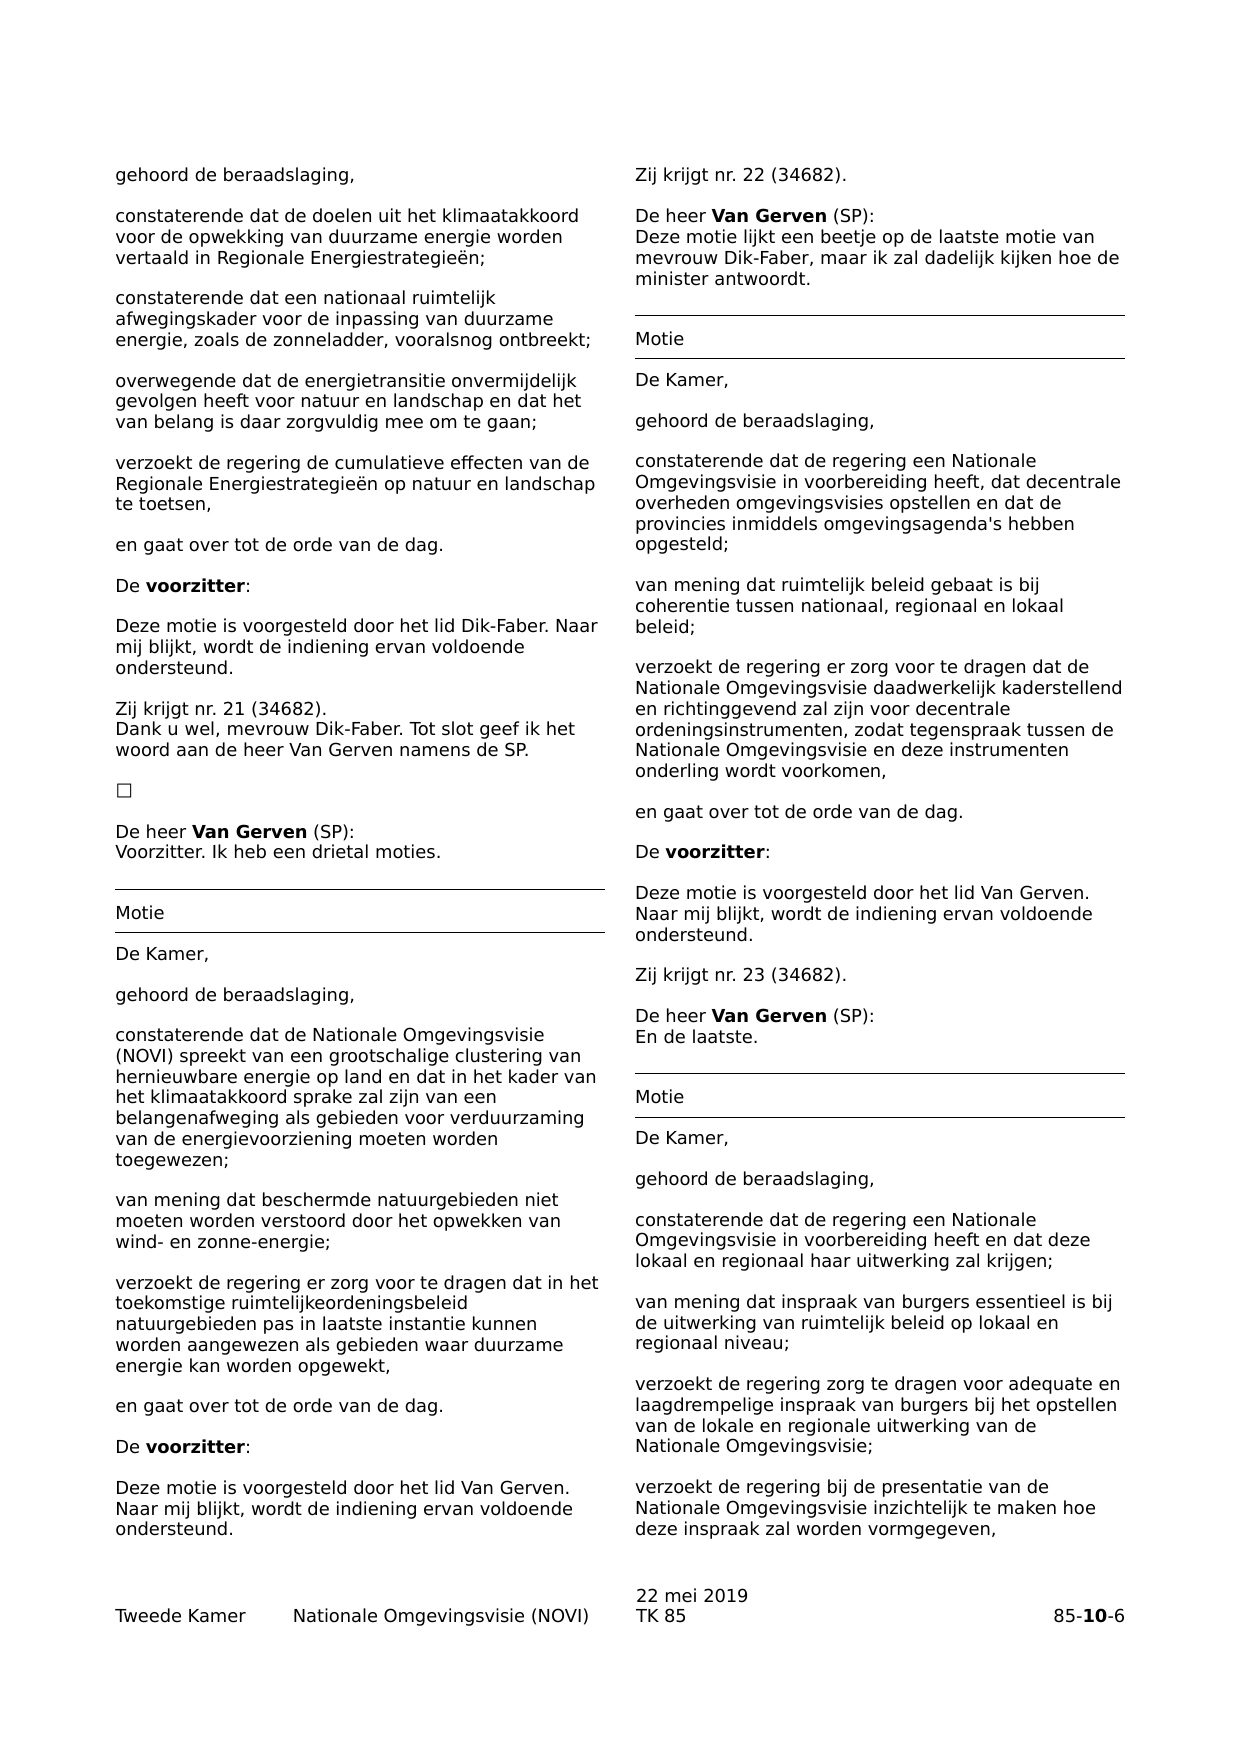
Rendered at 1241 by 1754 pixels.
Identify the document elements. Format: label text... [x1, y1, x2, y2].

text gehoord de beraadslaging, [115, 984, 605, 1005]
text gehoord de beraadslaging, [635, 411, 1125, 431]
text De Kamer, [115, 944, 605, 964]
text verzoekt de regering bij de presentatie van de Nationale Omgevingsvisie inzichtelijk te maken hoe deze inspraak zal worden vormgegeven, [635, 1477, 1125, 1539]
text ⬜ [115, 781, 605, 802]
text De heer Van Gerven (SP): [635, 206, 1125, 227]
text De Kamer, [635, 1128, 1125, 1149]
text constaterende dat een nationaal ruimtelijk afwegingskader voor de inpassing van duurzame energie, zoals de zonneladder, vooralsnog ontbreekt; [115, 288, 605, 350]
text overwegende dat de energietransitie onvermijdelijk gevolgen heeft voor natuur en landschap en dat het van belang is daar zorgvuldig mee om te gaan; [115, 370, 605, 433]
text Zij krijgt nr. 22 (34682). [635, 165, 1125, 186]
text Deze motie is voorgesteld door het lid Van Gerven. Naar mij blijkt, wordt de indiening ervan voldoende ondersteund. [635, 883, 1125, 945]
text en gaat over tot de orde van de dag. [115, 1396, 605, 1417]
text Zij krijgt nr. 23 (34682). [635, 965, 1125, 986]
text van mening dat inspraak van burgers essentieel is bij de uitwerking van ruimtelijk beleid op lokaal en regionaal niveau; [635, 1292, 1125, 1354]
text en gaat over tot de orde van de dag. [115, 535, 605, 556]
text verzoekt de regering er zorg voor te dragen dat in het toekomstige ruimtelijkeordeningsbeleid natuurgebieden pas in laatste instantie kunnen worden aangewezen als gebieden waar duurzame energie kan worden opgewekt, [115, 1272, 605, 1376]
text Dank u wel, mevrouw Dik-Faber. Tot slot geef ik het woord aan de heer Van Gerven namens de SP. [115, 719, 605, 761]
text gehoord de beraadslaging, [115, 165, 605, 186]
text Motie [115, 903, 605, 924]
text verzoekt de regering de cumulatieve effecten van de Regionale Energiestrategieën op natuur en landschap te toetsen, [115, 453, 605, 515]
text Motie [635, 329, 1125, 350]
text Voorzitter. Ik heb een drietal moties. [115, 842, 605, 863]
text De heer Van Gerven (SP): [635, 1006, 1125, 1027]
text Deze motie is voorgesteld door het lid Van Gerven. Naar mij blijkt, wordt de indiening ervan voldoende ondersteund. [115, 1478, 605, 1540]
text constaterende dat de Nationale Omgevingsvisie (NOVI) spreekt van een grootschalige clustering van hernieuwbare energie op land en dat in het kader van het klimaatakkoord sprake zal zijn van een belangenafweging als gebieden voor verduurzaming van de energievoorziening moeten worden toegewezen; [115, 1025, 605, 1170]
text constaterende dat de regering een Nationale Omgevingsvisie in voorbereiding heeft, dat decentrale overheden omgevingsvisies opstellen en dat de provincies inmiddels omgevingsagenda's hebben opgesteld; [635, 451, 1125, 555]
text Motie [635, 1087, 1125, 1108]
text De voorzitter: [115, 1437, 605, 1458]
text en gaat over tot de orde van de dag. [635, 802, 1125, 822]
text De voorzitter: [635, 842, 1125, 863]
text De voorzitter: [115, 576, 605, 596]
text van mening dat beschermde natuurgebieden niet moeten worden verstoord door het opwekken van wind- en zonne-energie; [115, 1190, 605, 1252]
text Deze motie is voorgesteld door het lid Dik-Faber. Naar mij blijkt, wordt de indiening ervan voldoende ondersteund. [115, 616, 605, 678]
text van mening dat ruimtelijk beleid gebaat is bij coherentie tussen nationaal, regionaal en lokaal beleid; [635, 575, 1125, 637]
text gehoord de beraadslaging, [635, 1169, 1125, 1189]
text De heer Van Gerven (SP): [115, 822, 605, 842]
text Deze motie lijkt een beetje op de laatste motie van mevrouw Dik-Faber, maar ik zal dadelijk kijken hoe de minister antwoordt. [635, 227, 1125, 289]
text En de laatste. [635, 1027, 1125, 1047]
text verzoekt de regering er zorg voor te dragen dat de Nationale Omgevingsvisie daadwerkelijk kaderstellend en richtinggevend zal zijn voor decentrale ordeningsinstrumenten, zodat tegenspraak tussen de Nationale Omgevingsvisie en deze instrumenten onderling wordt voorkomen, [635, 657, 1125, 782]
text De Kamer, [635, 370, 1125, 391]
text Zij krijgt nr. 21 (34682). [115, 698, 605, 719]
text verzoekt de regering zorg te dragen voor adequate en laagdrempelige inspraak van burgers bij het opstellen van de lokale en regionale uitwerking van de Nationale Omgevingsvisie; [635, 1374, 1125, 1457]
text constaterende dat de doelen uit het klimaatakkoord voor de opwekking van duurzame energie worden vertaald in Regionale Energiestrategieën; [115, 206, 605, 268]
text constaterende dat de regering een Nationale Omgevingsvisie in voorbereiding heeft en dat deze lokaal en regionaal haar uitwerking zal krijgen; [635, 1209, 1125, 1272]
